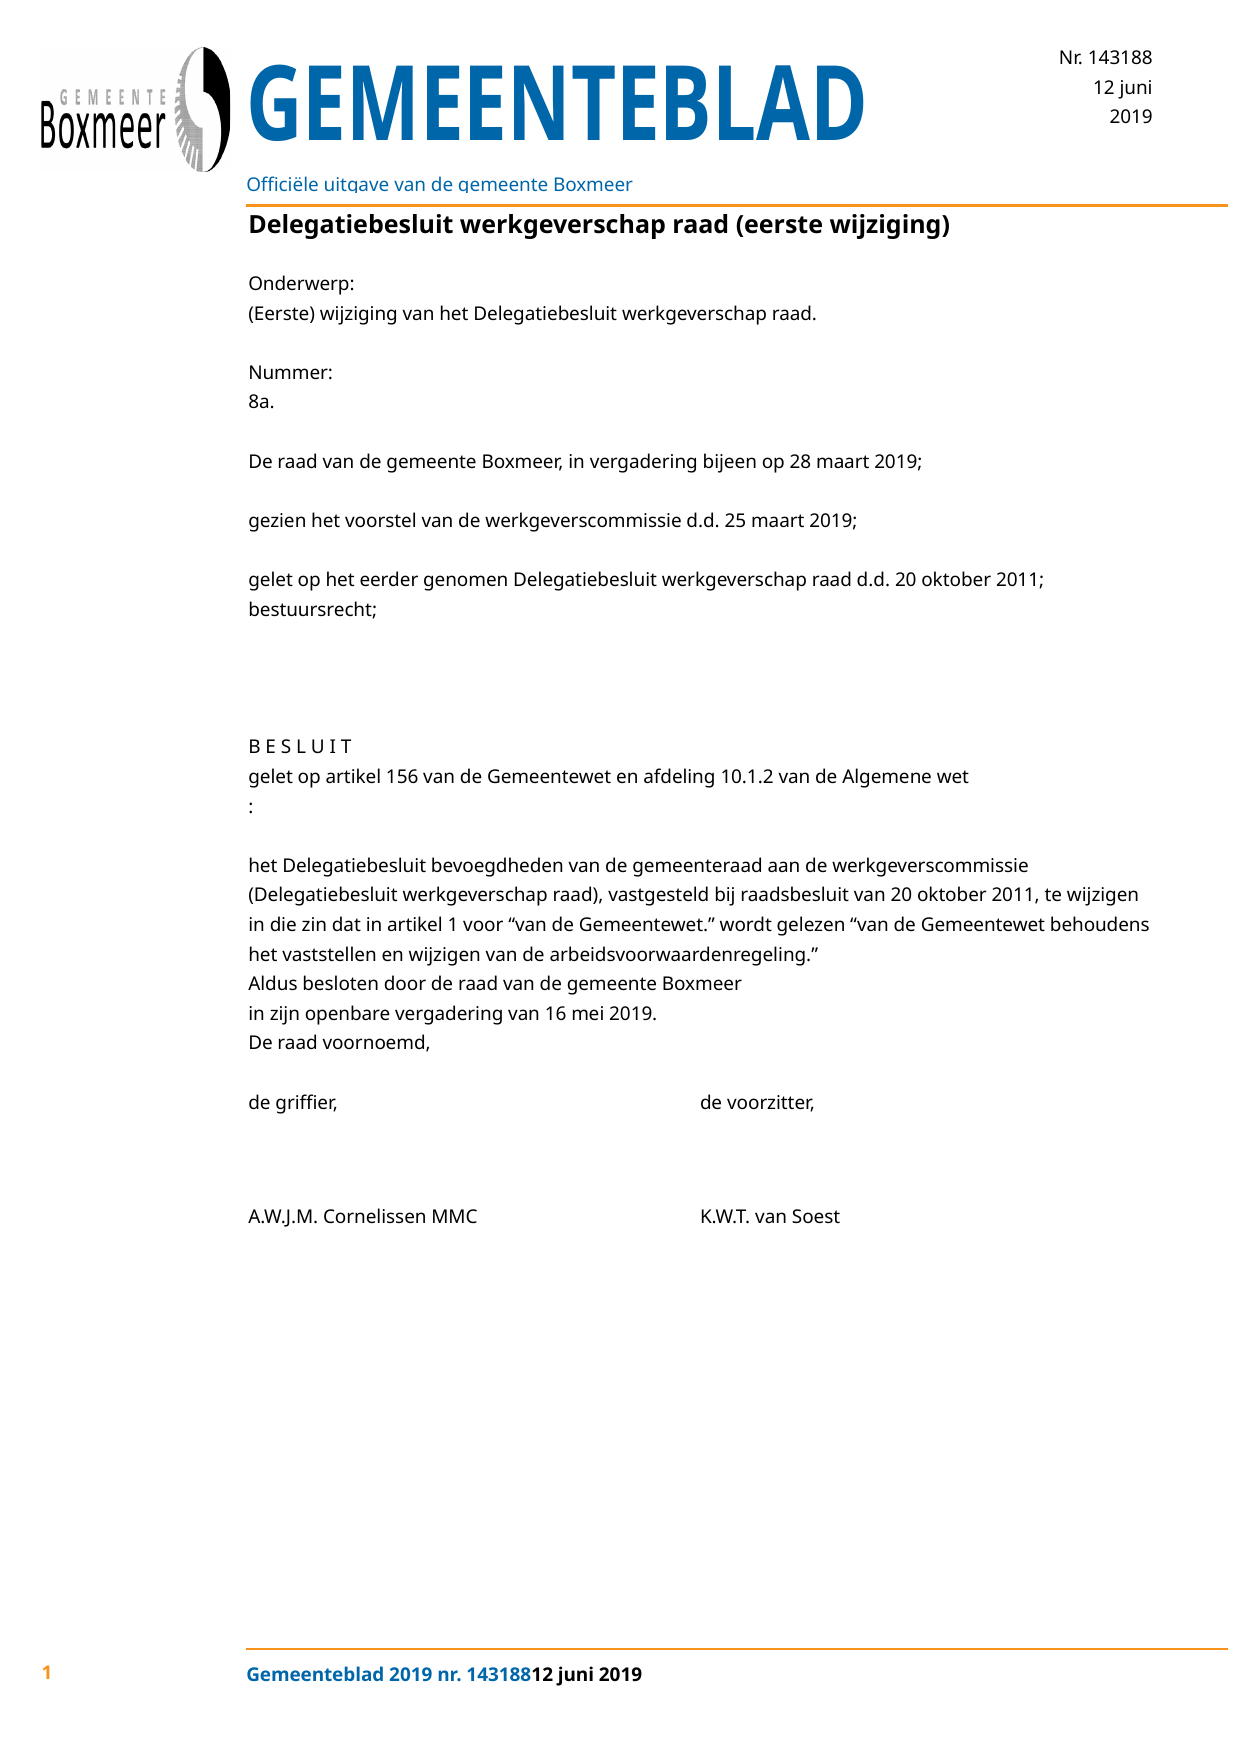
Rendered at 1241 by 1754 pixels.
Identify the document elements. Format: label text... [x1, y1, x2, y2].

text Nummer: [248, 359, 1152, 385]
text Onderwerp: [248, 270, 1152, 296]
text Aldus besloten door de raad van de gemeente Boxmeer [248, 970, 1152, 996]
picture [41, 47, 231, 172]
text De raad voornoemd, [248, 1029, 1152, 1055]
text gezien het voorstel van de werkgeverscommissie d.d. 25 maart 2019; [248, 507, 1152, 533]
table_cell K.W.T. van Soest [700, 1203, 1152, 1229]
text De raad van de gemeente Boxmeer, in vergadering bijeen op 28 maart 2019; [248, 448, 1152, 473]
text : [248, 793, 1152, 819]
text B E S L U I T [248, 734, 1152, 759]
text 8a. [248, 389, 1152, 414]
table_cell A.W.J.M. Cornelissen MMC [248, 1203, 700, 1229]
text bestuursrecht; [248, 596, 1152, 621]
text gelet op het eerder genomen Delegatiebesluit werkgeverschap raad d.d. 20 oktober 2011; [248, 566, 1152, 592]
table_header de griffier, [248, 1089, 700, 1203]
text gelet op artikel 156 van de Gemeentewet en afdeling 10.1.2 van de Algemene wet [248, 763, 1152, 789]
table_header de voorzitter, [700, 1089, 1152, 1203]
text het Delegatiebesluit bevoegdheden van de gemeenteraad aan de werkgeverscommissie (Delegatiebesluit werkgeverschap raad), vastgesteld bij raadsbesluit van 20 oktober 2011, te wijzigen in die zin dat in artikel 1 voor “van de Gemeentewet.” wordt gelezen “van de Gemeentewet behoudens het vaststellen en wijzigen van de arbeidsvoorwaardenregeling.” [248, 852, 1152, 967]
text Delegatiebesluit werkgeverschap raad (eerste wijziging) [248, 207, 1152, 241]
text (Eerste) wijziging van het Delegatiebesluit werkgeverschap raad. [248, 300, 1152, 326]
text in zijn openbare vergadering van 16 mei 2019. [248, 1000, 1152, 1026]
